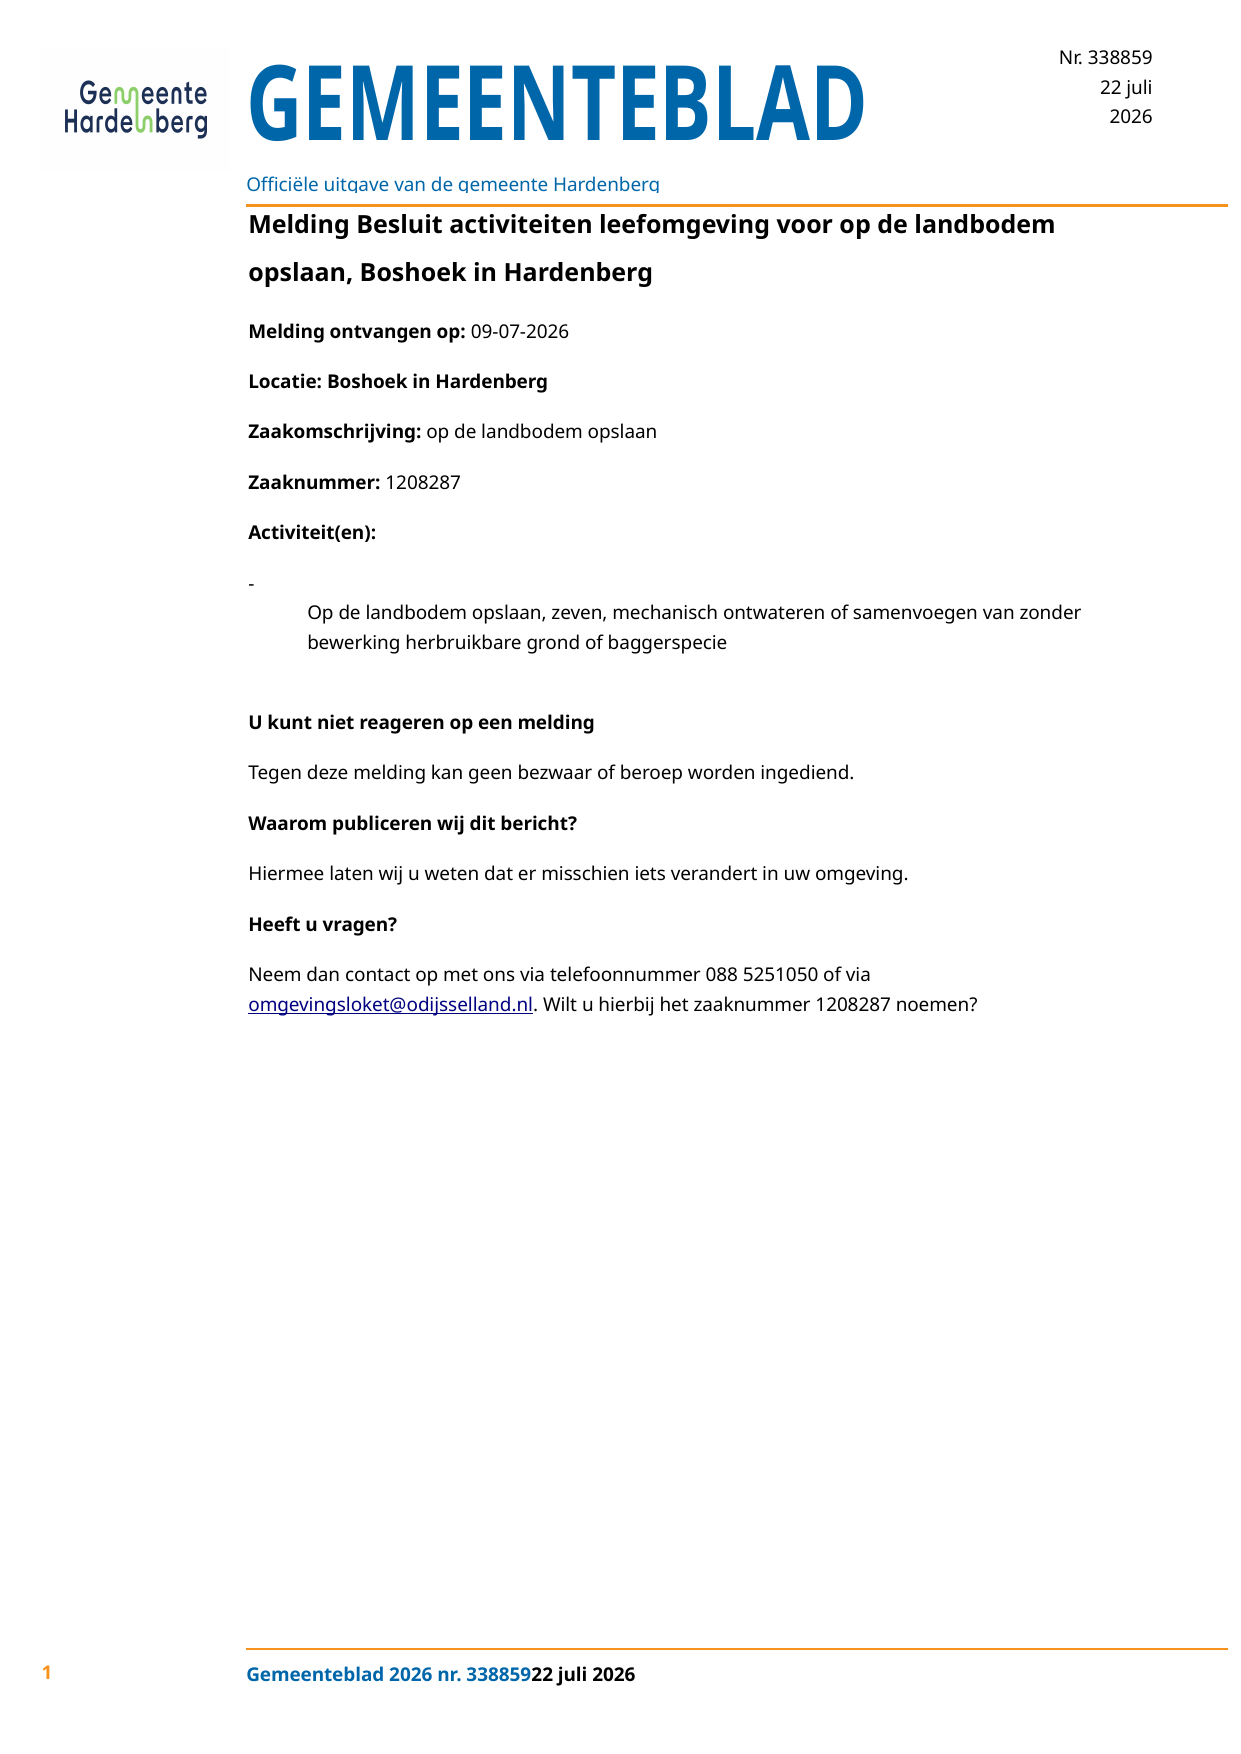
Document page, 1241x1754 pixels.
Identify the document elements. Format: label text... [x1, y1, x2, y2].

text Waarom publiceren wij dit bericht? [248, 810, 1152, 836]
text Heeft u vragen? [248, 911, 1152, 937]
text Neem dan contact op met ons via telefoonnummer 088 5251050 of via omgevingsloket@odijsselland.nl. Wilt u hierbij het zaaknummer 1208287 noemen? [248, 961, 1152, 1017]
picture [41, 47, 231, 172]
text Hiermee laten wij u weten dat er misschien iets verandert in uw omgeving. [248, 860, 1152, 886]
text Zaakomschrijving: op de landbodem opslaan [248, 419, 1152, 444]
text U kunt niet reageren op een melding [248, 709, 1152, 735]
text Locatie: Boshoek in Hardenberg [248, 368, 1152, 394]
list Op de landbodem opslaan, zeven, mechanisch ontwateren of samenvoegen van zonder bewerking herbruikbare grond of baggerspecie [248, 599, 1152, 655]
text Melding Besluit activiteiten leefomgeving voor op de landbodem opslaan, Boshoek in Hardenberg [248, 207, 1152, 288]
text Tegen deze melding kan geen bezwaar of beroep worden ingediend. [248, 759, 1152, 785]
text Melding ontvangen op: 09-07-2026 [248, 318, 1152, 344]
text Zaaknummer: 1208287 [248, 469, 1152, 495]
text Activiteit(en): [248, 519, 1152, 545]
